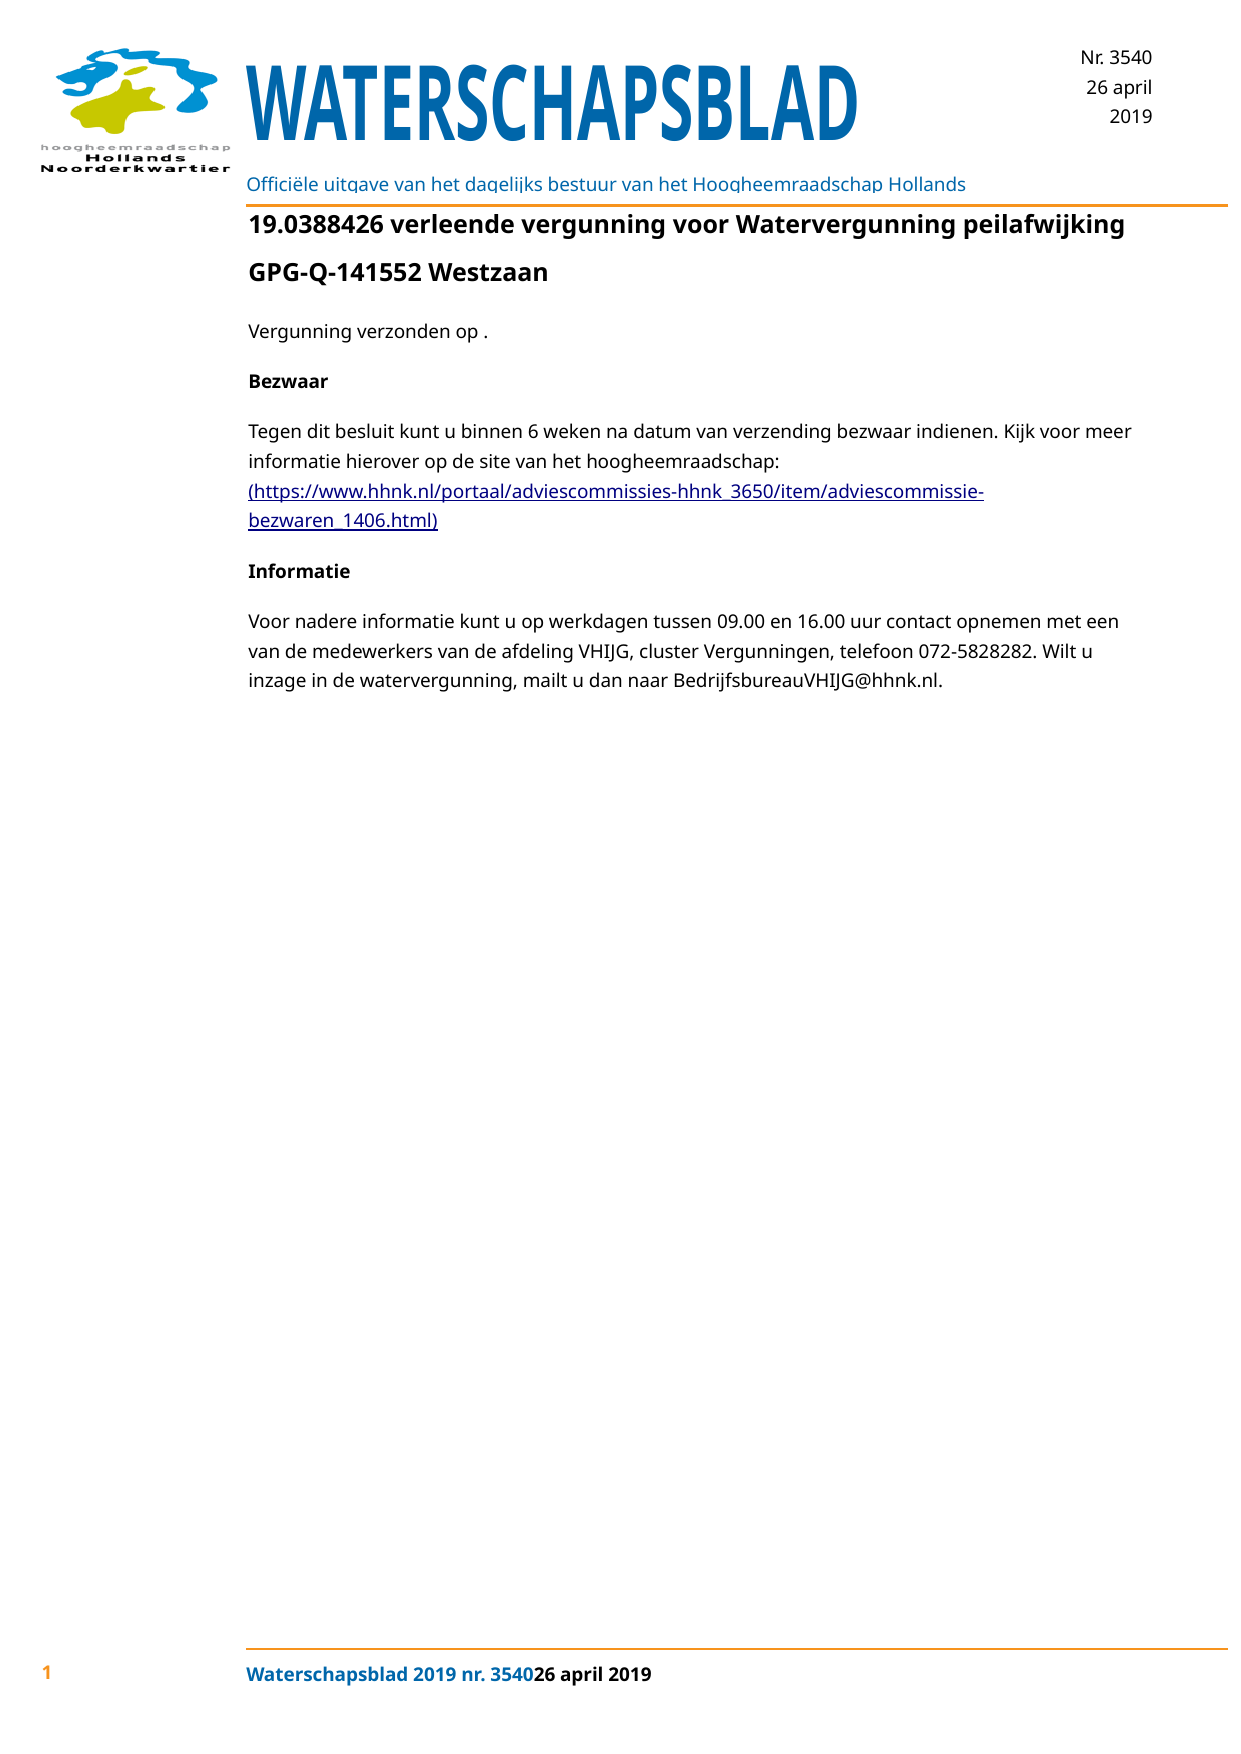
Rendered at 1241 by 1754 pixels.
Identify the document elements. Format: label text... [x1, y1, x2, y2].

text Tegen dit besluit kunt u binnen 6 weken na datum van verzending bezwaar indienen. Kijk voor meer informatie hierover op de site van het hoogheemraadschap: (https://www.hhnk.nl/portaal/adviescommissies-hhnk_3650/item/adviescommissie-bezwaren_1406.html) [248, 419, 1152, 533]
text Bezwaar [248, 368, 1152, 394]
picture [41, 47, 231, 172]
text 19.0388426 verleende vergunning voor Watervergunning peilafwijking GPG-Q-141552 Westzaan [248, 207, 1152, 288]
text Vergunning verzonden op . [248, 318, 1152, 344]
text Informatie [248, 558, 1152, 584]
text Voor nadere informatie kunt u op werkdagen tussen 09.00 en 16.00 uur contact opnemen met een van de medewerkers van de afdeling VHIJG, cluster Vergunningen, telefoon 072-5828282. Wilt u inzage in de watervergunning, mailt u dan naar BedrijfsbureauVHIJG@hhnk.nl. [248, 608, 1152, 693]
